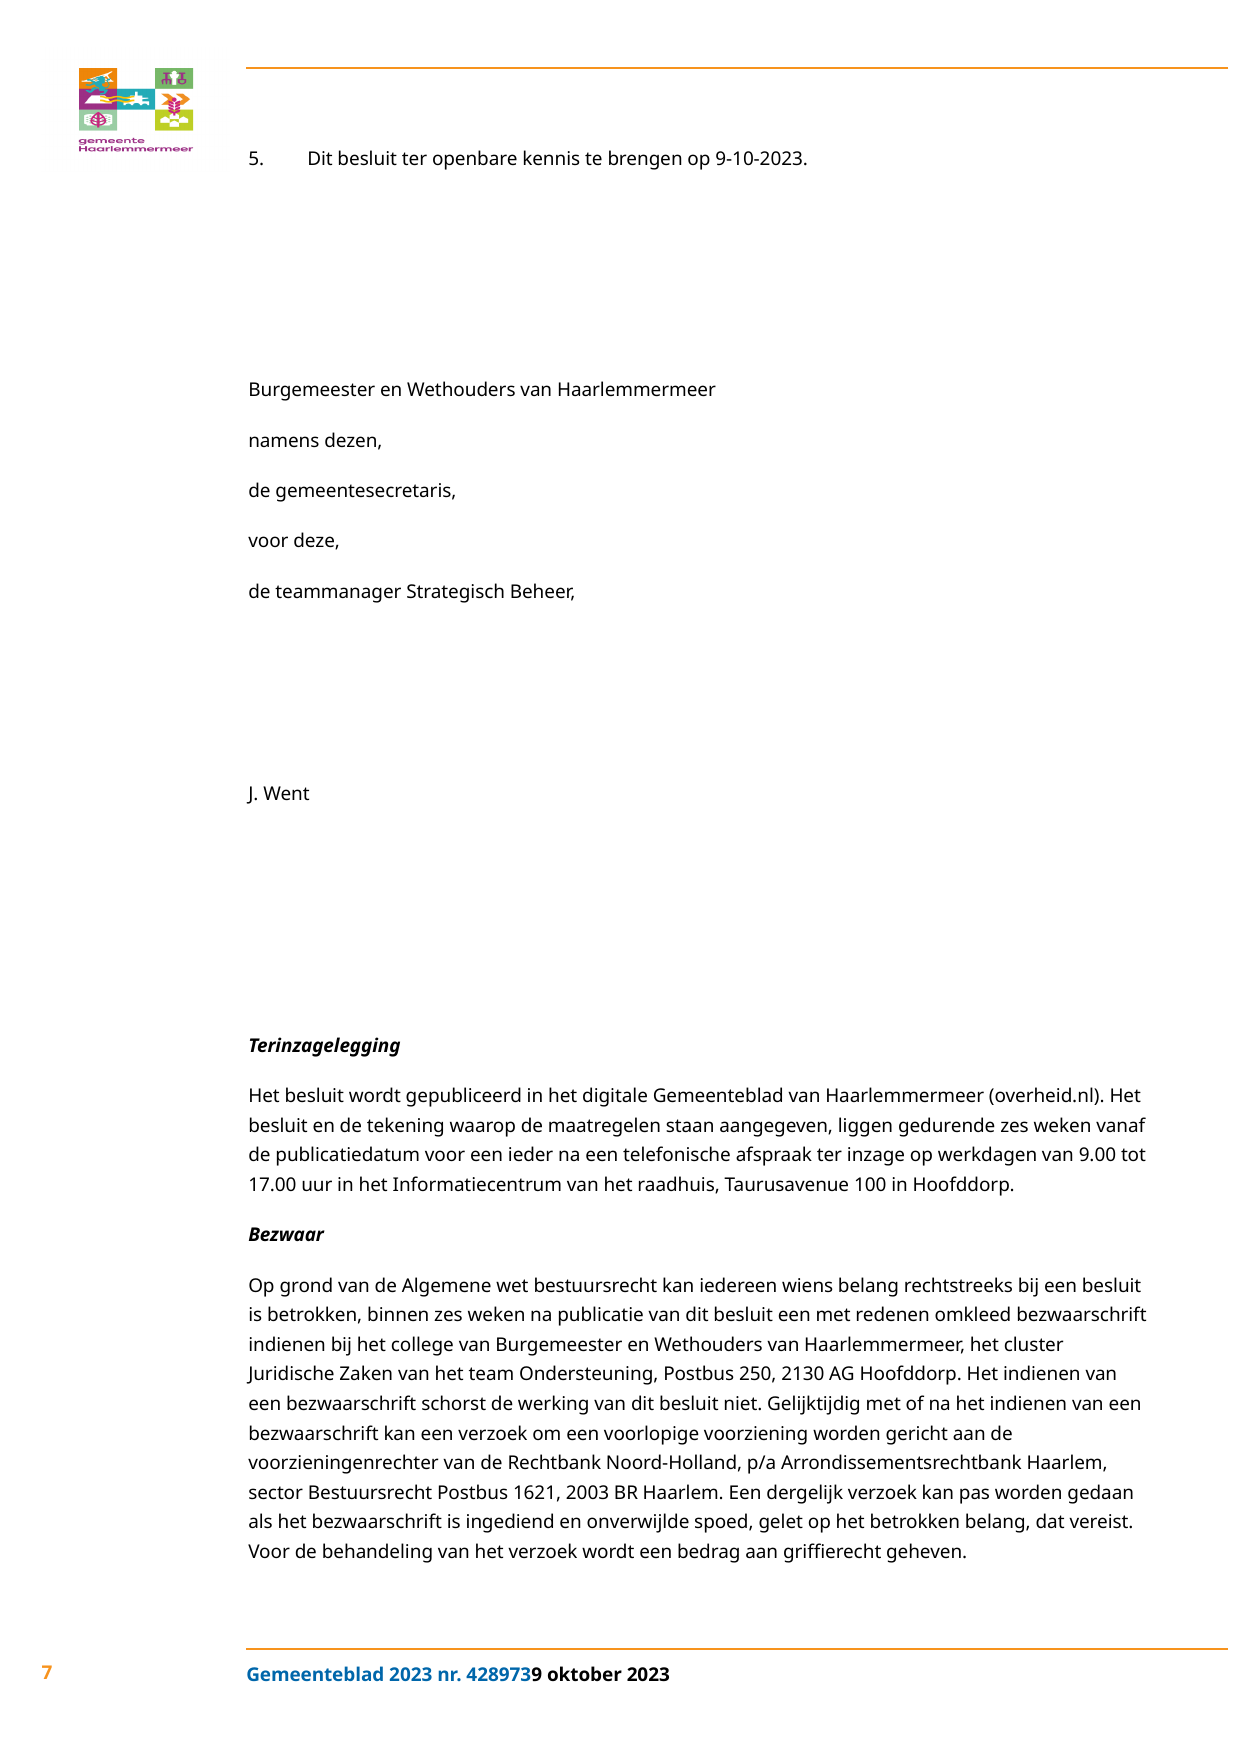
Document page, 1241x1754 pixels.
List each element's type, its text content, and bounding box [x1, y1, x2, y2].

text de teammanager Strategisch Beheer, [248, 578, 1152, 604]
text Bezwaar [248, 1221, 1152, 1247]
text Op grond van de Algemene wet bestuursrecht kan iedereen wiens belang rechtstreeks bij een besluit is betrokken, binnen zes weken na publicatie van dit besluit een met redenen omkleed bezwaarschrift indienen bij het college van Burgemeester en Wethouders van Haarlemmermeer, het cluster Juridische Zaken van het team Ondersteuning, Postbus 250, 2130 AG Hoofddorp. Het indienen van een bezwaarschrift schorst de werking van dit besluit niet. Gelijktijdig met of na het indienen van een bezwaarschrift kan een verzoek om een voorlopige voorziening worden gericht aan de voorzieningenrechter van de Rechtbank Noord-Holland, p/a Arrondissementsrechtbank Haarlem, sector Bestuursrecht Postbus 1621, 2003 BR Haarlem. Een dergelijk verzoek kan pas worden gedaan als het bezwaarschrift is ingediend en onverwijlde spoed, gelet op het betrokken belang, dat vereist. Voor de behandeling van het verzoek wordt een bedrag aan griffierecht geheven. [248, 1272, 1152, 1564]
list Dit besluit ter openbare kennis te brengen op 9-10-2023. [248, 145, 1152, 171]
text J. Went [248, 780, 1152, 806]
text namens dezen, [248, 427, 1152, 453]
text Terinzagelegging [248, 1032, 1152, 1058]
text voor deze, [248, 528, 1152, 553]
text Burgemeester en Wethouders van Haarlemmermeer [248, 376, 1152, 402]
picture [41, 47, 231, 172]
text de gemeentesecretaris, [248, 477, 1152, 503]
text Het besluit wordt gepubliceerd in het digitale Gemeenteblad van Haarlemmermeer (overheid.nl). Het besluit en de tekening waarop de maatregelen staan aangegeven, liggen gedurende zes weken vanaf de publicatiedatum voor een ieder na een telefonische afspraak ter inzage op werkdagen van 9.00 tot 17.00 uur in het Informatiecentrum van het raadhuis, Taurusavenue 100 in Hoofddorp. [248, 1082, 1152, 1197]
